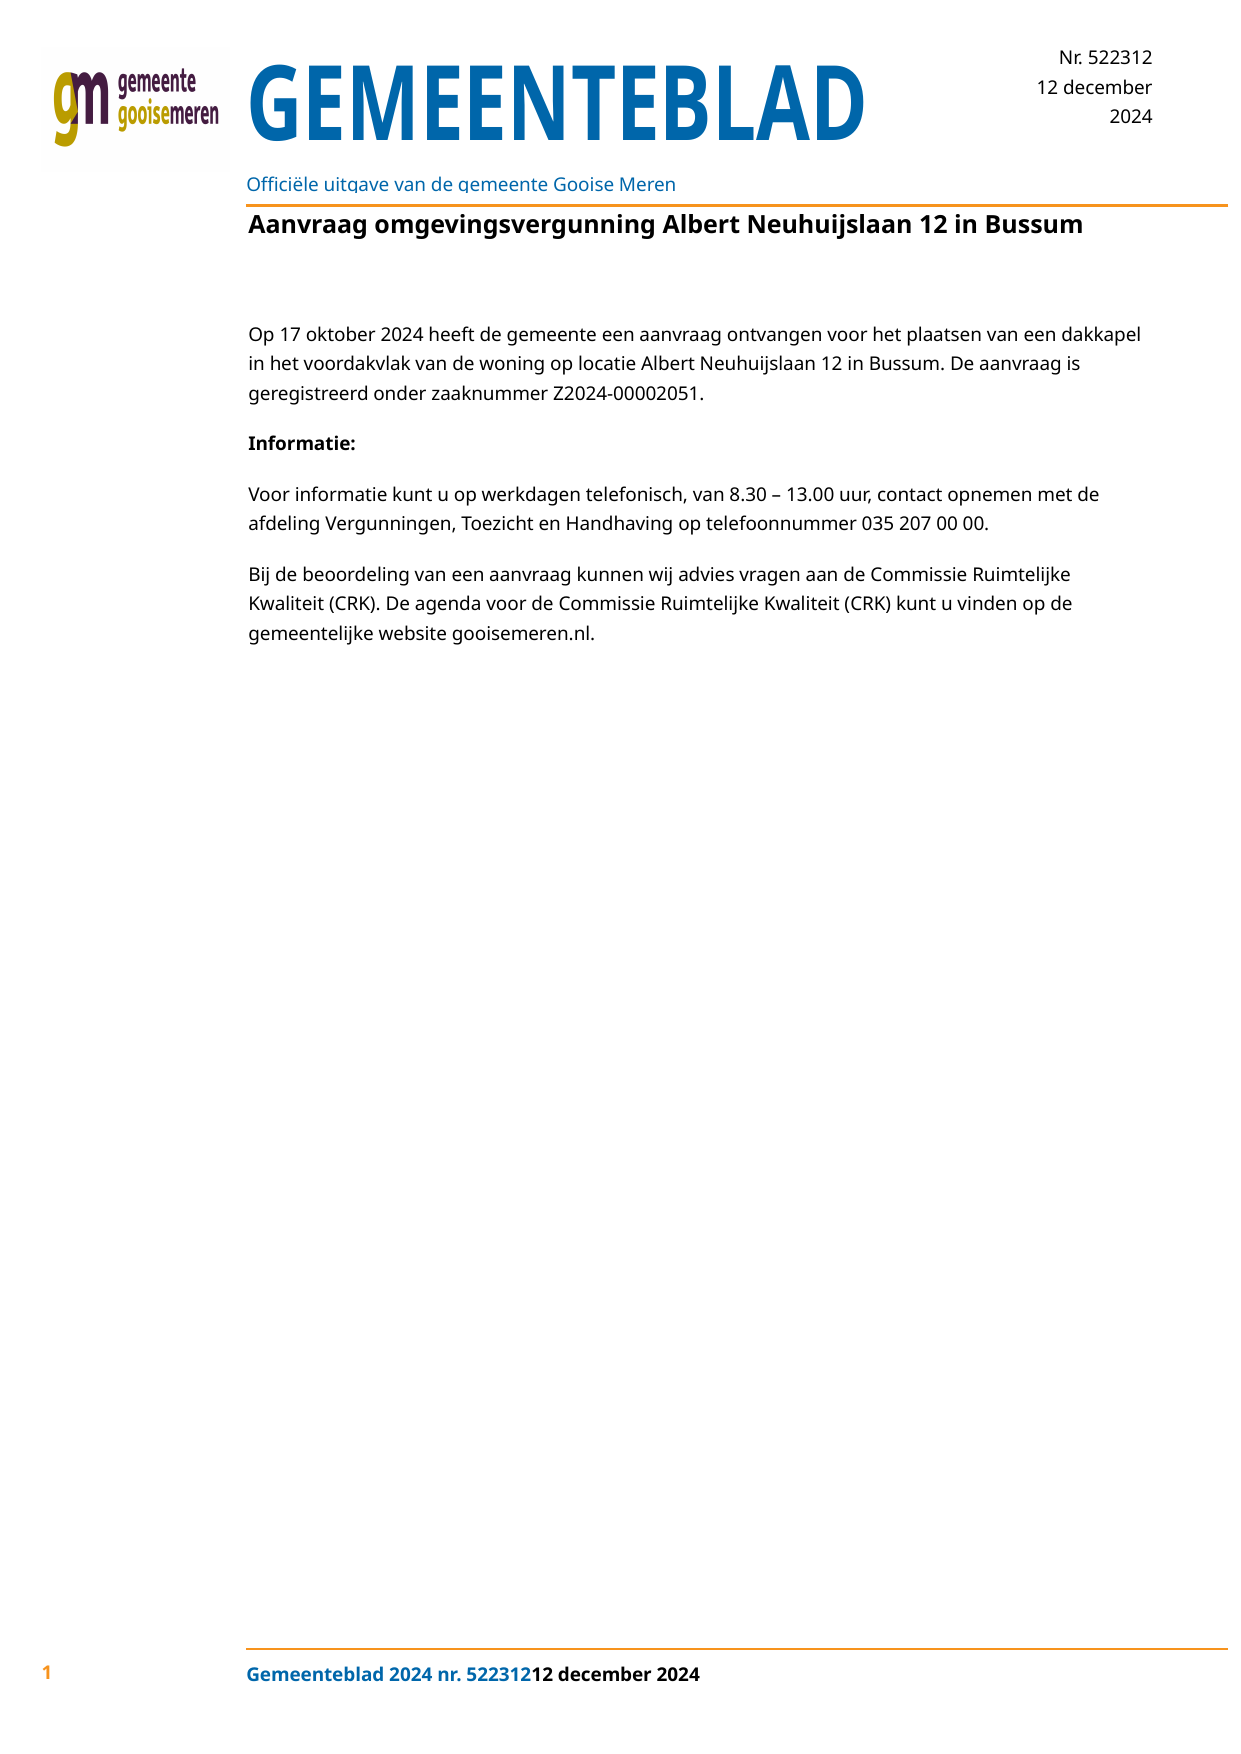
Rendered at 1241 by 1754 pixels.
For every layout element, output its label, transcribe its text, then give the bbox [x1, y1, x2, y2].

picture [41, 47, 231, 172]
text Informatie: [248, 430, 1152, 456]
text Op 17 oktober 2024 heeft de gemeente een aanvraag ontvangen voor het plaatsen van een dakkapel in het voordakvlak van de woning op locatie Albert Neuhuijslaan 12 in Bussum. De aanvraag is geregistreerd onder zaaknummer Z2024-00002051. [248, 321, 1152, 406]
text Aanvraag omgevingsvergunning Albert Neuhuijslaan 12 in Bussum [248, 207, 1152, 241]
text Voor informatie kunt u op werkdagen telefonisch, van 8.30 – 13.00 uur, contact opnemen met de afdeling Vergunningen, Toezicht en Handhaving op telefoonnummer 035 207 00 00. [248, 481, 1152, 536]
text Bij de beoordeling van een aanvraag kunnen wij advies vragen aan de Commissie Ruimtelijke Kwaliteit (CRK). De agenda voor de Commissie Ruimtelijke Kwaliteit (CRK) kunt u vinden op de gemeentelijke website gooisemeren.nl. [248, 561, 1152, 646]
